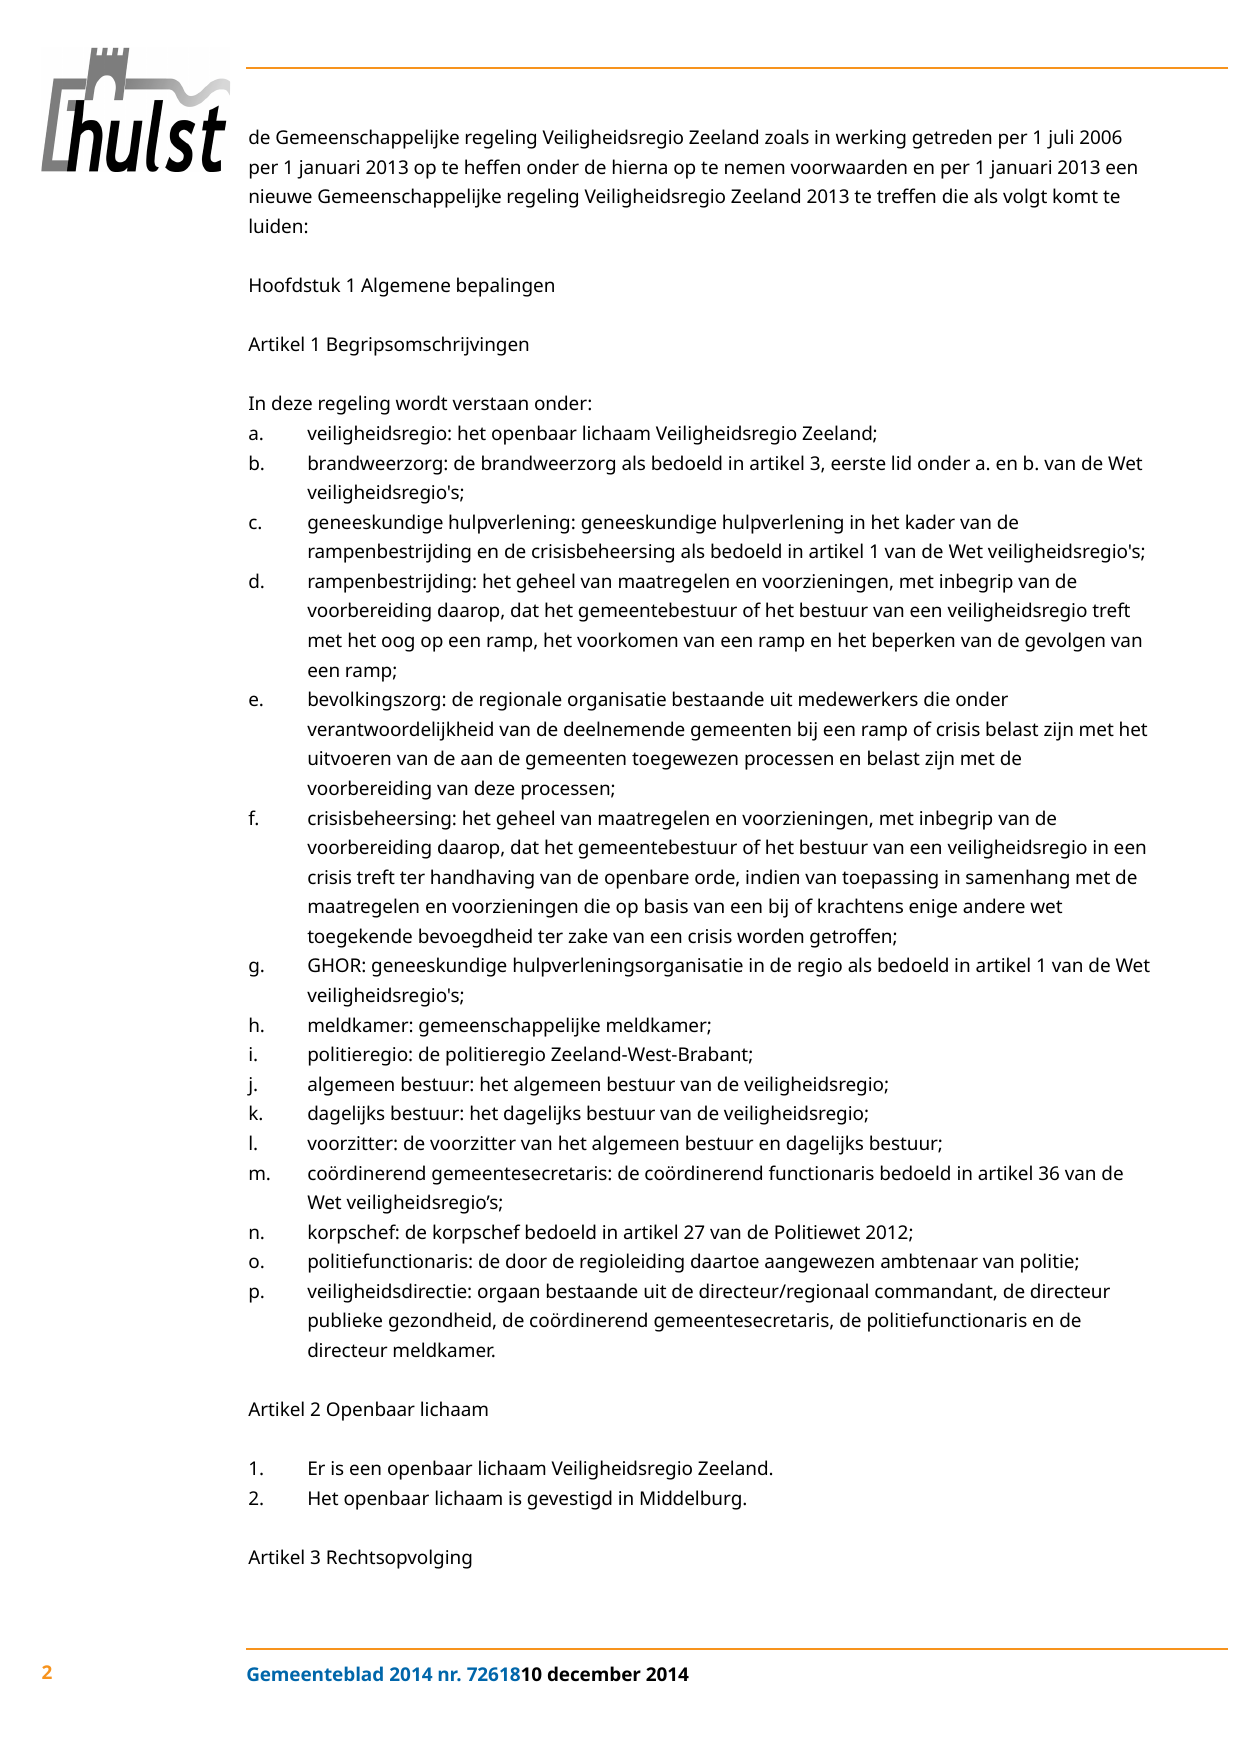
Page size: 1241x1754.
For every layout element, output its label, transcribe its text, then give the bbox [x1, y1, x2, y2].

list veiligheidsdirectie: orgaan bestaande uit de directeur/regionaal commandant, de directeur publieke gezondheid, de coördinerend gemeentesecretaris, de politiefunctionaris en de directeur meldkamer. [248, 1278, 1152, 1363]
list Het openbaar lichaam is gevestigd in Middelburg. [248, 1485, 1152, 1511]
list politiefunctionaris: de door de regioleiding daartoe aangewezen ambtenaar van politie; [248, 1248, 1152, 1274]
list bevolkingszorg: de regionale organisatie bestaande uit medewerkers die onder verantwoordelijkheid van de deelnemende gemeenten bij een ramp of crisis belast zijn met het uitvoeren van de aan de gemeenten toegewezen processen en belast zijn met de voorbereiding van deze processen; [248, 686, 1152, 801]
text Artikel 3 Rechtsopvolging [248, 1544, 1152, 1570]
list algemeen bestuur: het algemeen bestuur van de veiligheidsregio; [248, 1071, 1152, 1097]
list korpschef: de korpschef bedoeld in artikel 27 van de Politiewet 2012; [248, 1219, 1152, 1245]
list geneeskundige hulpverlening: geneeskundige hulpverlening in het kader van de rampenbestrijding en de crisisbeheersing als bedoeld in artikel 1 van de Wet veiligheidsregio's; [248, 509, 1152, 564]
list coördinerend gemeentesecretaris: de coördinerend functionaris bedoeld in artikel 36 van de Wet veiligheidsregio’s; [248, 1160, 1152, 1215]
list meldkamer: gemeenschappelijke meldkamer; [248, 1012, 1152, 1038]
picture [41, 47, 231, 172]
text In deze regeling wordt verstaan onder: [248, 391, 1152, 416]
list voorzitter: de voorzitter van het algemeen bestuur en dagelijks bestuur; [248, 1130, 1152, 1156]
text de Gemeenschappelijke regeling Veiligheidsregio Zeeland zoals in werking getreden per 1 juli 2006 per 1 januari 2013 op te heffen onder de hierna op te nemen voorwaarden en per 1 januari 2013 een nieuwe Gemeenschappelijke regeling Veiligheidsregio Zeeland 2013 te treffen die als volgt komt te luiden: [248, 124, 1152, 239]
list veiligheidsregio: het openbaar lichaam Veiligheidsregio Zeeland; [248, 420, 1152, 446]
text Hoofdstuk 1 Algemene bepalingen [248, 272, 1152, 298]
text Artikel 1 Begripsomschrijvingen [248, 331, 1152, 357]
list dagelijks bestuur: het dagelijks bestuur van de veiligheidsregio; [248, 1101, 1152, 1126]
list crisisbeheersing: het geheel van maatregelen en voorzieningen, met inbegrip van de voorbereiding daarop, dat het gemeentebestuur of het bestuur van een veiligheidsregio in een crisis treft ter handhaving van de openbare orde, indien van toepassing in samenhang met de maatregelen en voorzieningen die op basis van een bij of krachtens enige andere wet toegekende bevoegdheid ter zake van een crisis worden getroffen; [248, 805, 1152, 949]
list GHOR: geneeskundige hulpverleningsorganisatie in de regio als bedoeld in artikel 1 van de Wet veiligheidsregio's; [248, 953, 1152, 1008]
text Artikel 2 Openbaar lichaam [248, 1396, 1152, 1422]
list brandweerzorg: de brandweerzorg als bedoeld in artikel 3, eerste lid onder a. en b. van de Wet veiligheidsregio's; [248, 450, 1152, 505]
list politieregio: de politieregio Zeeland-West-Brabant; [248, 1041, 1152, 1067]
list rampenbestrijding: het geheel van maatregelen en voorzieningen, met inbegrip van de voorbereiding daarop, dat het gemeentebestuur of het bestuur van een veiligheidsregio treft met het oog op een ramp, het voorkomen van een ramp en het beperken van de gevolgen van een ramp; [248, 568, 1152, 683]
list Er is een openbaar lichaam Veiligheidsregio Zeeland. [248, 1456, 1152, 1481]
